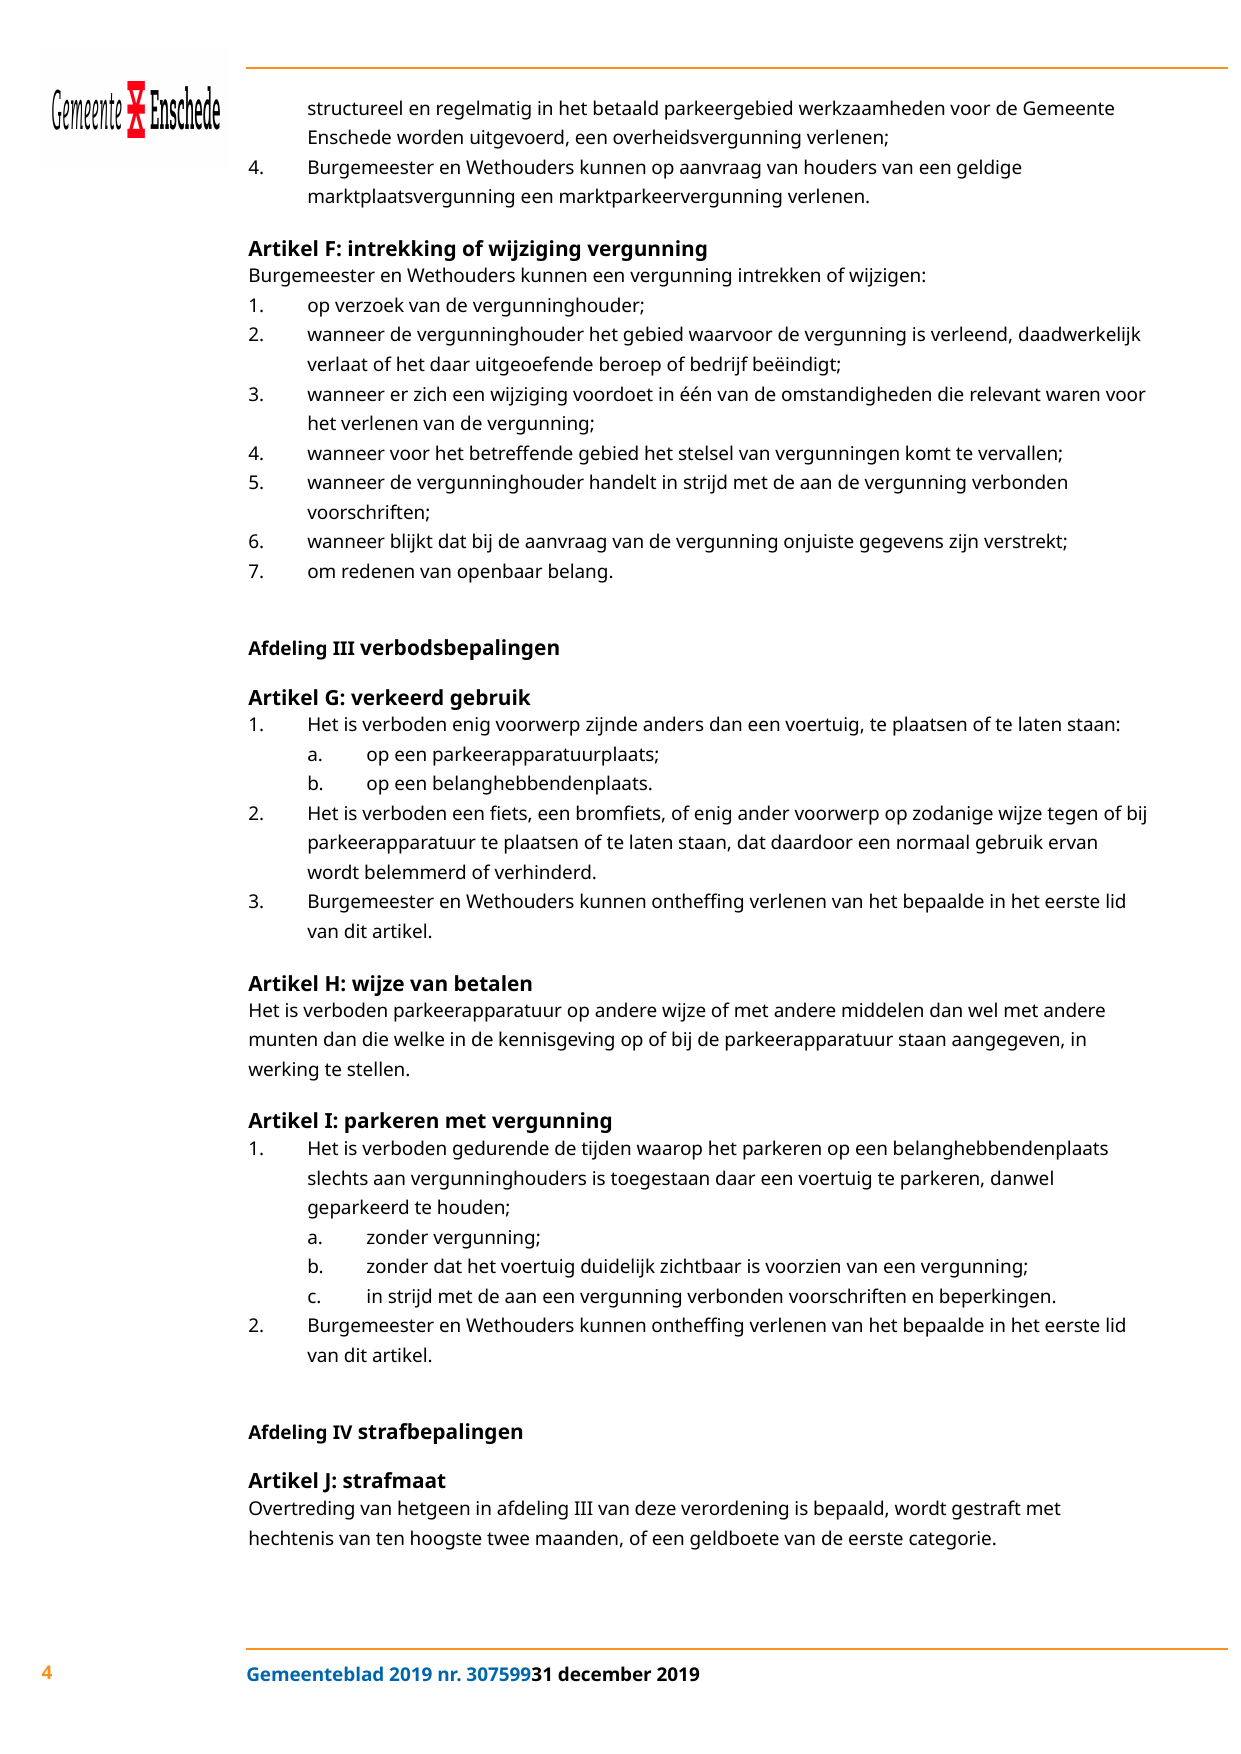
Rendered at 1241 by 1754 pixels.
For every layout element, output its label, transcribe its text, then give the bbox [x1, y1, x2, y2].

list wanneer de vergunninghouder handelt in strijd met de aan de vergunning verbonden voorschriften; [248, 469, 1152, 525]
list wanneer er zich een wijziging voordoet in één van de omstandigheden die relevant waren voor het verlenen van de vergunning; [248, 381, 1152, 436]
list Burgemeester en Wethouders kunnen ontheffing verlenen van het bepaalde in het eerste lid van dit artikel. [248, 889, 1152, 944]
text Overtreding van hetgeen in afdeling III van deze verordening is bepaald, wordt gestraft met hechtenis van ten hoogste twee maanden, of een geldboete van de eerste categorie. [248, 1495, 1152, 1550]
text Afdeling IV strafbepalingen [248, 1417, 1152, 1446]
list zonder vergunning; [307, 1224, 1152, 1249]
text Artikel I: parkeren met vergunning [248, 1107, 1152, 1135]
list wanneer voor het betreffende gebied het stelsel van vergunningen komt te vervallen; [248, 440, 1152, 466]
list Het is verboden enig voorwerp zijnde anders dan een voertuig, te plaatsen of te laten staan: [248, 711, 1152, 737]
text Artikel F: intrekking of wijziging vergunning [248, 234, 1152, 262]
list op verzoek van de vergunninghouder; [248, 292, 1152, 318]
list op een parkeerapparatuurplaats; [307, 741, 1152, 766]
list wanneer blijkt dat bij de aanvraag van de vergunning onjuiste gegevens zijn verstrekt; [248, 529, 1152, 554]
list zonder dat het voertuig duidelijk zichtbaar is voorzien van een vergunning; [307, 1253, 1152, 1279]
list in strijd met de aan een vergunning verbonden voorschriften en beperkingen. [307, 1283, 1152, 1309]
list Burgemeester en Wethouders kunnen ontheffing verlenen van het bepaalde in het eerste lid van dit artikel. [248, 1313, 1152, 1368]
text Artikel H: wijze van betalen [248, 969, 1152, 997]
text Burgemeester en Wethouders kunnen een vergunning intrekken of wijzigen: [248, 262, 1152, 288]
text Artikel J: strafmaat [248, 1467, 1152, 1495]
picture [41, 47, 231, 172]
text Het is verboden parkeerapparatuur op andere wijze of met andere middelen dan wel met andere munten dan die welke in de kennisgeving op of bij de parkeerapparatuur staan aangegeven, in werking te stellen. [248, 997, 1152, 1082]
list Burgemeester en Wethouders kunnen op aanvraag van houders van een geldige marktplaatsvergunning een marktparkeervergunning verlenen. [248, 154, 1152, 209]
list op een belanghebbendenplaats. [307, 770, 1152, 796]
list wanneer de vergunninghouder het gebied waarvoor de vergunning is verleend, daadwerkelijk verlaat of het daar uitgeoefende beroep of bedrijf beëindigt; [248, 322, 1152, 377]
text Afdeling III verbodsbepalingen [248, 633, 1152, 662]
list Het is verboden gedurende de tijden waarop het parkeren op een belanghebbendenplaats slechts aan vergunninghouders is toegestaan daar een voertuig te parkeren, danwel geparkeerd te houden; [248, 1135, 1152, 1220]
list om redenen van openbaar belang. [248, 558, 1152, 584]
list structureel en regelmatig in het betaald parkeergebied werkzaamheden voor de Gemeente Enschede worden uitgevoerd, een overheidsvergunning verlenen; [248, 95, 1152, 150]
text Artikel G: verkeerd gebruik [248, 683, 1152, 711]
list Het is verboden een fiets, een bromfiets, of enig ander voorwerp op zodanige wijze tegen of bij parkeerapparatuur te plaatsen of te laten staan, dat daardoor een normaal gebruik ervan wordt belemmerd of verhinderd. [248, 800, 1152, 885]
